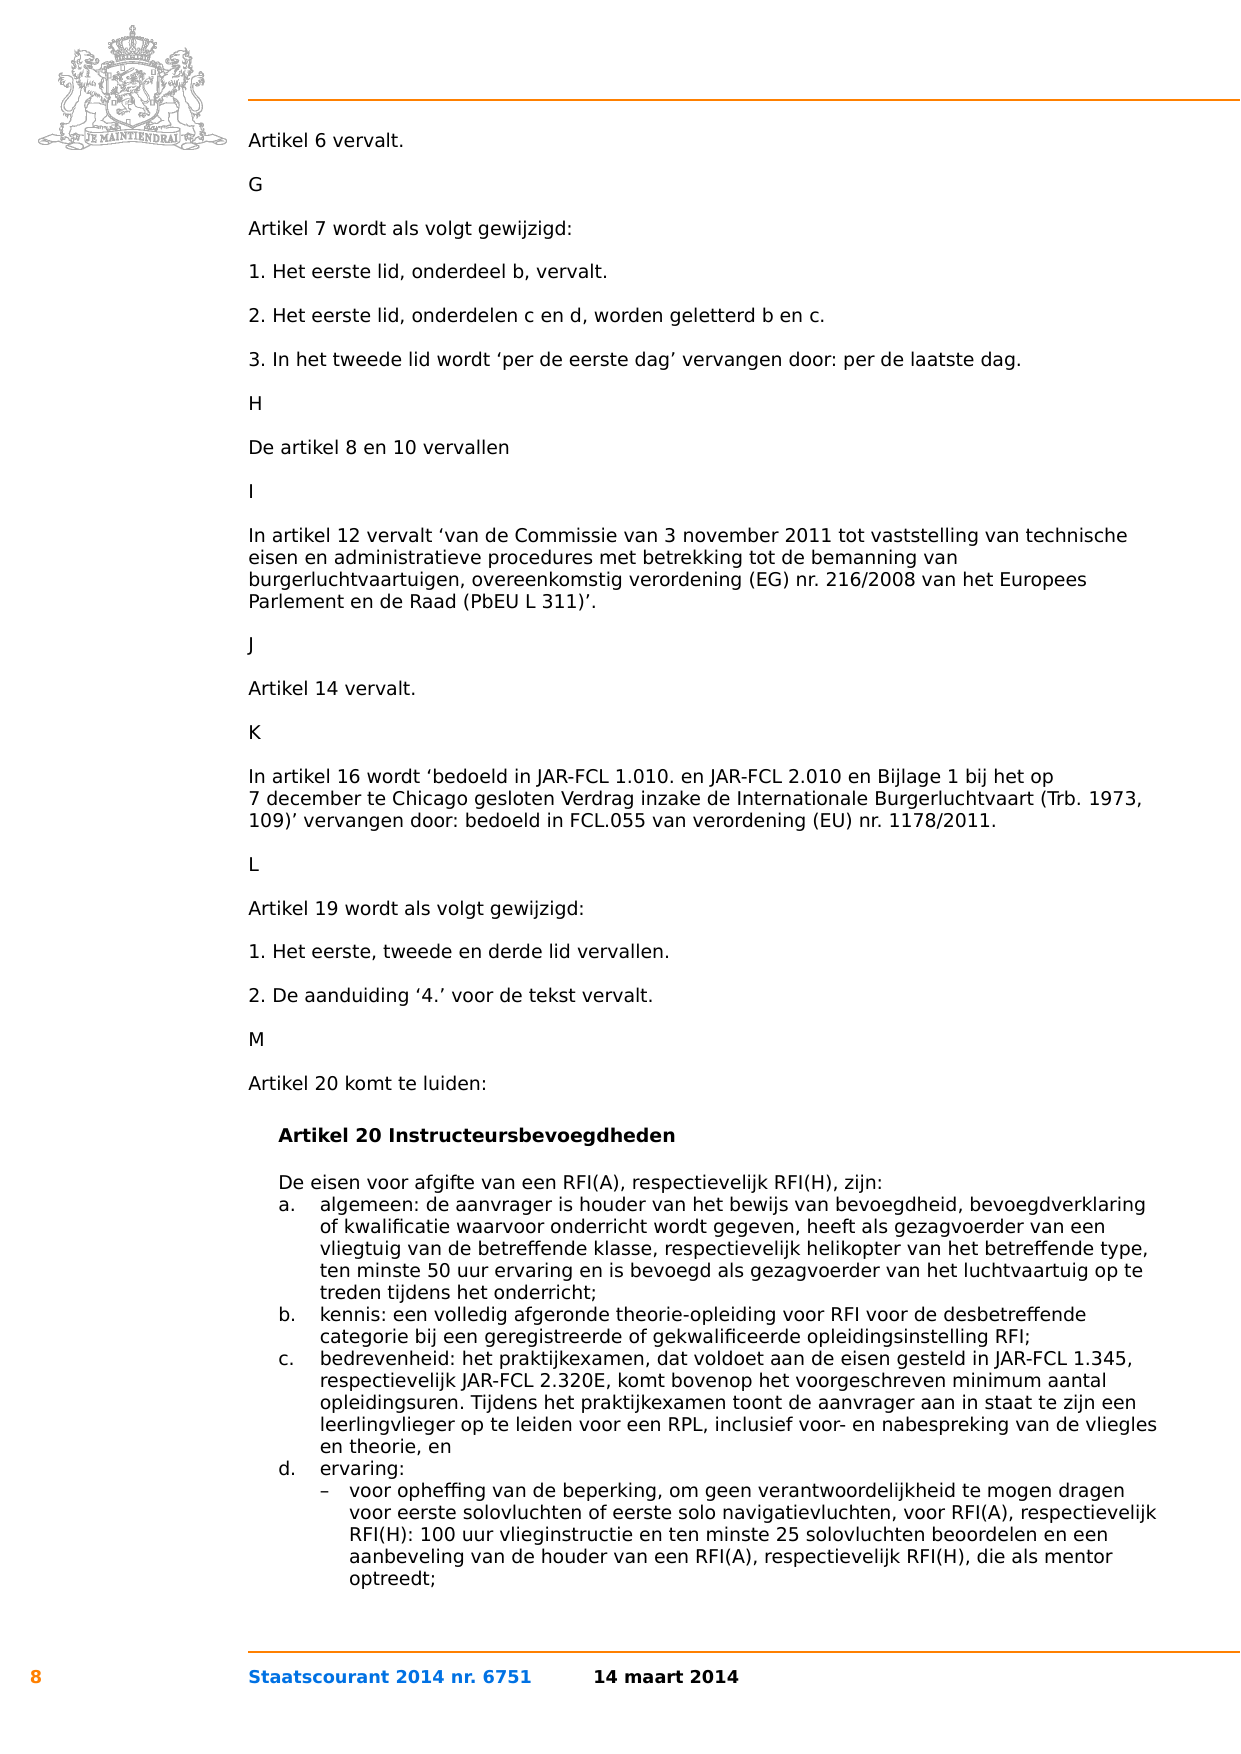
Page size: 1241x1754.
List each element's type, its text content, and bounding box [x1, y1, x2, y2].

text a. algemeen: de aanvrager is houder van het bewijs van bevoegdheid, bevoegdverklaring of kwalificatie waarvoor onderricht wordt gegeven, heeft als gezagvoerder van een vliegtuig van de betreffende klasse, respectievelijk helikopter van het betreffende type, ten minste 50 uur ervaring en is bevoegd als gezagvoerder van het luchtvaartuig op te treden tijdens het onderricht; [278, 1194, 1163, 1304]
text 2. De aanduiding ‘4.’ voor de tekst vervalt. [248, 985, 1163, 1007]
text – voor opheffing van de beperking, om geen verantwoordelijkheid te mogen dragen voor eerste solovluchten of eerste solo navigatievluchten, voor RFI(A), respectievelijk RFI(H): 100 uur vlieginstructie en ten minste 25 solovluchten beoordelen en een aanbeveling van de houder van een RFI(A), respectievelijk RFI(H), die als mentor optreedt; [319, 1480, 1163, 1589]
text In artikel 16 wordt ‘bedoeld in JAR-FCL 1.010. en JAR-FCL 2.010 en Bijlage 1 bij het op 7 december te Chicago gesloten Verdrag inzake de Internationale Burgerluchtvaart (Trb. 1973, 109)’ vervangen door: bedoeld in FCL.055 van verordening (EU) nr. 1178/2011. [248, 766, 1163, 832]
text J [248, 634, 1163, 656]
text Artikel 7 wordt als volgt gewijzigd: [248, 218, 1163, 239]
text 1. Het eerste, tweede en derde lid vervallen. [248, 941, 1163, 963]
text Artikel 14 vervalt. [248, 678, 1163, 700]
text b. kennis: een volledig afgeronde theorie-opleiding voor RFI voor de desbetreffende categorie bij een geregistreerde of gekwalificeerde opleidingsinstelling RFI; [278, 1304, 1163, 1348]
text H [248, 393, 1163, 415]
text De artikel 8 en 10 vervallen [248, 437, 1163, 459]
text 2. Het eerste lid, onderdelen c en d, worden geletterd b en c. [248, 305, 1163, 327]
text Artikel 19 wordt als volgt gewijzigd: [248, 898, 1163, 919]
picture [38, 25, 227, 150]
text 1. Het eerste lid, onderdeel b, vervalt. [248, 261, 1163, 283]
text K [248, 722, 1163, 744]
text c. bedrevenheid: het praktijkexamen, dat voldoet aan de eisen gesteld in JAR-FCL 1.345, respectievelijk JAR-FCL 2.320E, komt bovenop het voorgeschreven minimum aantal opleidingsuren. Tijdens het praktijkexamen toont de aanvrager aan in staat te zijn een leerlingvlieger op te leiden voor een RPL, inclusief voor- en nabespreking van de vliegles en theorie, en [278, 1348, 1163, 1458]
text De eisen voor afgifte van een RFI(A), respectievelijk RFI(H), zijn: [278, 1172, 1163, 1194]
text In artikel 12 vervalt ‘van de Commissie van 3 november 2011 tot vaststelling van technische eisen en administratieve procedures met betrekking tot de bemanning van burgerluchtvaartuigen, overeenkomstig verordening (EG) nr. 216/2008 van het Europees Parlement en de Raad (PbEU L 311)’. [248, 524, 1163, 612]
text I [248, 481, 1163, 503]
subtitle Artikel 20 Instructeursbevoegdheden [278, 1125, 1163, 1147]
text M [248, 1029, 1163, 1051]
text Artikel 20 komt te luiden: [248, 1073, 1163, 1095]
text d. ervaring: [278, 1458, 1163, 1480]
text L [248, 854, 1163, 876]
text 3. In het tweede lid wordt ‘per de eerste dag’ vervangen door: per de laatste dag. [248, 349, 1163, 371]
text G [248, 174, 1163, 196]
text Artikel 6 vervalt. [248, 130, 1163, 152]
